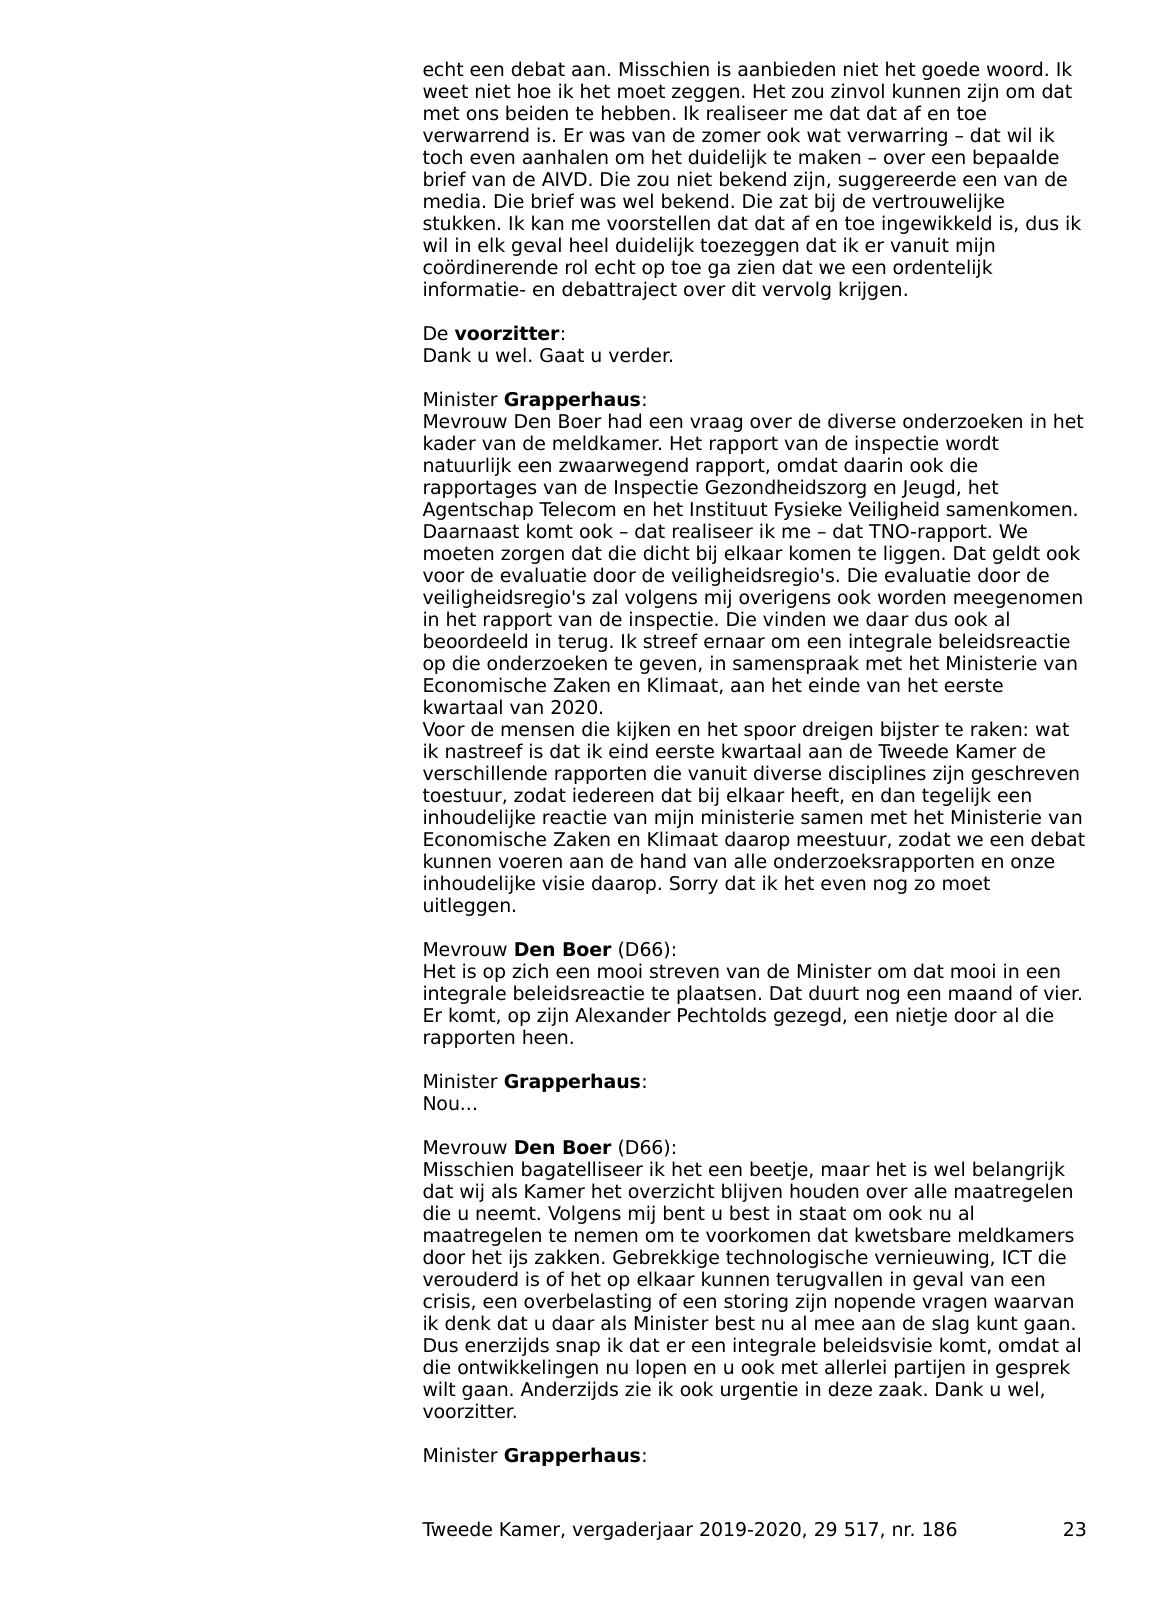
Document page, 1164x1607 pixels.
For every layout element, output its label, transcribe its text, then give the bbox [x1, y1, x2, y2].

text Mevrouw Den Boer (D66): [422, 939, 1087, 961]
text De voorzitter: [422, 323, 1087, 345]
text Minister Grapperhaus: [422, 1445, 1087, 1467]
text Misschien bagatelliseer ik het een beetje, maar het is wel belangrijk dat wij als Kamer het overzicht blijven houden over alle maatregelen die u neemt. Volgens mij bent u best in staat om ook nu al maatregelen te nemen om te voorkomen dat kwetsbare meldkamers door het ijs zakken. Gebrekkige technologische vernieuwing, ICT die verouderd is of het op elkaar kunnen terugvallen in geval van een crisis, een overbelasting of een storing zijn nopende vragen waarvan ik denk dat u daar als Minister best nu al mee aan de slag kunt gaan. Dus enerzijds snap ik dat er een integrale beleidsvisie komt, omdat al die ontwikkelingen nu lopen en u ook met allerlei partijen in gesprek wilt gaan. Anderzijds zie ik ook urgentie in deze zaak. Dank u wel, voorzitter. [422, 1159, 1087, 1423]
text Mevrouw Den Boer had een vraag over de diverse onderzoeken in het kader van de meldkamer. Het rapport van de inspectie wordt natuurlijk een zwaarwegend rapport, omdat daarin ook die rapportages van de Inspectie Gezondheidszorg en Jeugd, het Agentschap Telecom en het Instituut Fysieke Veiligheid samenkomen. Daarnaast komt ook – dat realiseer ik me – dat TNO-rapport. We moeten zorgen dat die dicht bij elkaar komen te liggen. Dat geldt ook voor de evaluatie door de veiligheidsregio's. Die evaluatie door de veiligheidsregio's zal volgens mij overigens ook worden meegenomen in het rapport van de inspectie. Die vinden we daar dus ook al beoordeeld in terug. Ik streef ernaar om een integrale beleidsreactie op die onderzoeken te geven, in samenspraak met het Ministerie van Economische Zaken en Klimaat, aan het einde van het eerste kwartaal van 2020. [422, 411, 1087, 719]
text Mevrouw Den Boer (D66): [422, 1137, 1087, 1159]
text Dank u wel. Gaat u verder. [422, 345, 1087, 367]
text echt een debat aan. Misschien is aanbieden niet het goede woord. Ik weet niet hoe ik het moet zeggen. Het zou zinvol kunnen zijn om dat met ons beiden te hebben. Ik realiseer me dat dat af en toe verwarrend is. Er was van de zomer ook wat verwarring – dat wil ik toch even aanhalen om het duidelijk te maken – over een bepaalde brief van de AIVD. Die zou niet bekend zijn, suggereerde een van de media. Die brief was wel bekend. Die zat bij de vertrouwelijke stukken. Ik kan me voorstellen dat dat af en toe ingewikkeld is, dus ik wil in elk geval heel duidelijk toezeggen dat ik er vanuit mijn coördinerende rol echt op toe ga zien dat we een ordentelijk informatie- en debattraject over dit vervolg krijgen. [422, 59, 1087, 301]
text Nou... [422, 1093, 1087, 1115]
text Het is op zich een mooi streven van de Minister om dat mooi in een integrale beleidsreactie te plaatsen. Dat duurt nog een maand of vier. Er komt, op zijn Alexander Pechtolds gezegd, een nietje door al die rapporten heen. [422, 961, 1087, 1049]
text Minister Grapperhaus: [422, 1071, 1087, 1093]
text Minister Grapperhaus: [422, 389, 1087, 411]
text Voor de mensen die kijken en het spoor dreigen bijster te raken: wat ik nastreef is dat ik eind eerste kwartaal aan de Tweede Kamer de verschillende rapporten die vanuit diverse disciplines zijn geschreven toestuur, zodat iedereen dat bij elkaar heeft, en dan tegelijk een inhoudelijke reactie van mijn ministerie samen met het Ministerie van Economische Zaken en Klimaat daarop meestuur, zodat we een debat kunnen voeren aan de hand van alle onderzoeksrapporten en onze inhoudelijke visie daarop. Sorry dat ik het even nog zo moet uitleggen. [422, 719, 1087, 917]
